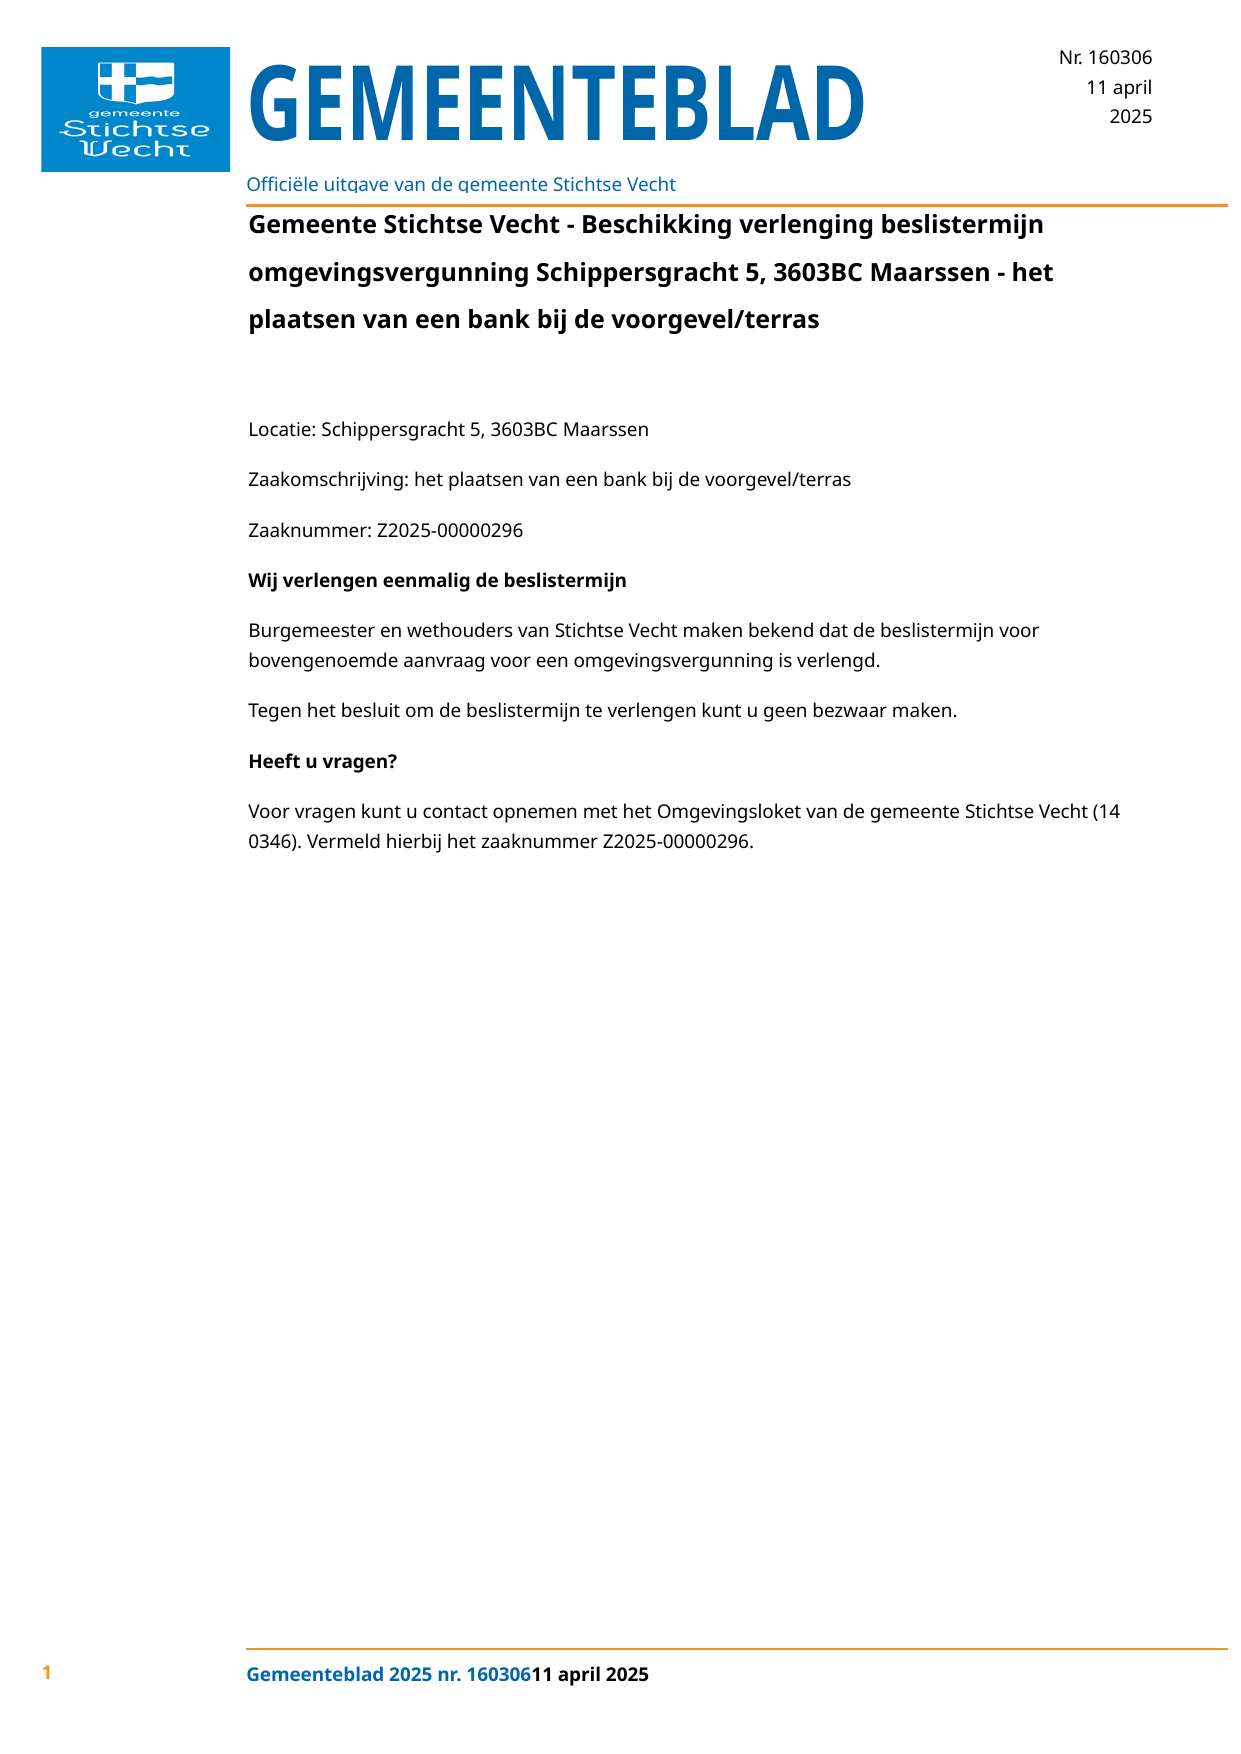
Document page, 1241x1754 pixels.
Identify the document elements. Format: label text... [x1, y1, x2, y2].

text Heeft u vragen? [248, 748, 1152, 774]
text Zaakomschrijving: het plaatsen van een bank bij de voorgevel/terras [248, 466, 1152, 492]
text Locatie: Schippersgracht 5, 3603BC Maarssen [248, 416, 1152, 442]
text Gemeente Stichtse Vecht - Beschikking verlenging beslistermijn omgevingsvergunning Schippersgracht 5, 3603BC Maarssen - het plaatsen van een bank bij de voorgevel/terras [248, 207, 1152, 336]
text Voor vragen kunt u contact opnemen met het Omgevingsloket van de gemeente Stichtse Vecht (14 0346). Vermeld hierbij het zaaknummer Z2025-00000296. [248, 798, 1152, 854]
text Tegen het besluit om de beslistermijn te verlengen kunt u geen bezwaar maken. [248, 698, 1152, 723]
picture [99, 63, 135, 101]
text Zaaknummer: Z2025-00000296 [248, 517, 1152, 542]
text Wij verlengen eenmalig de beslistermijn [248, 567, 1152, 593]
picture [137, 63, 174, 103]
text Burgemeester en wethouders van Stichtse Vecht maken bekend dat de beslistermijn voor bovengenoemde aanvraag voor een omgevingsvergunning is verlengd. [248, 618, 1152, 673]
